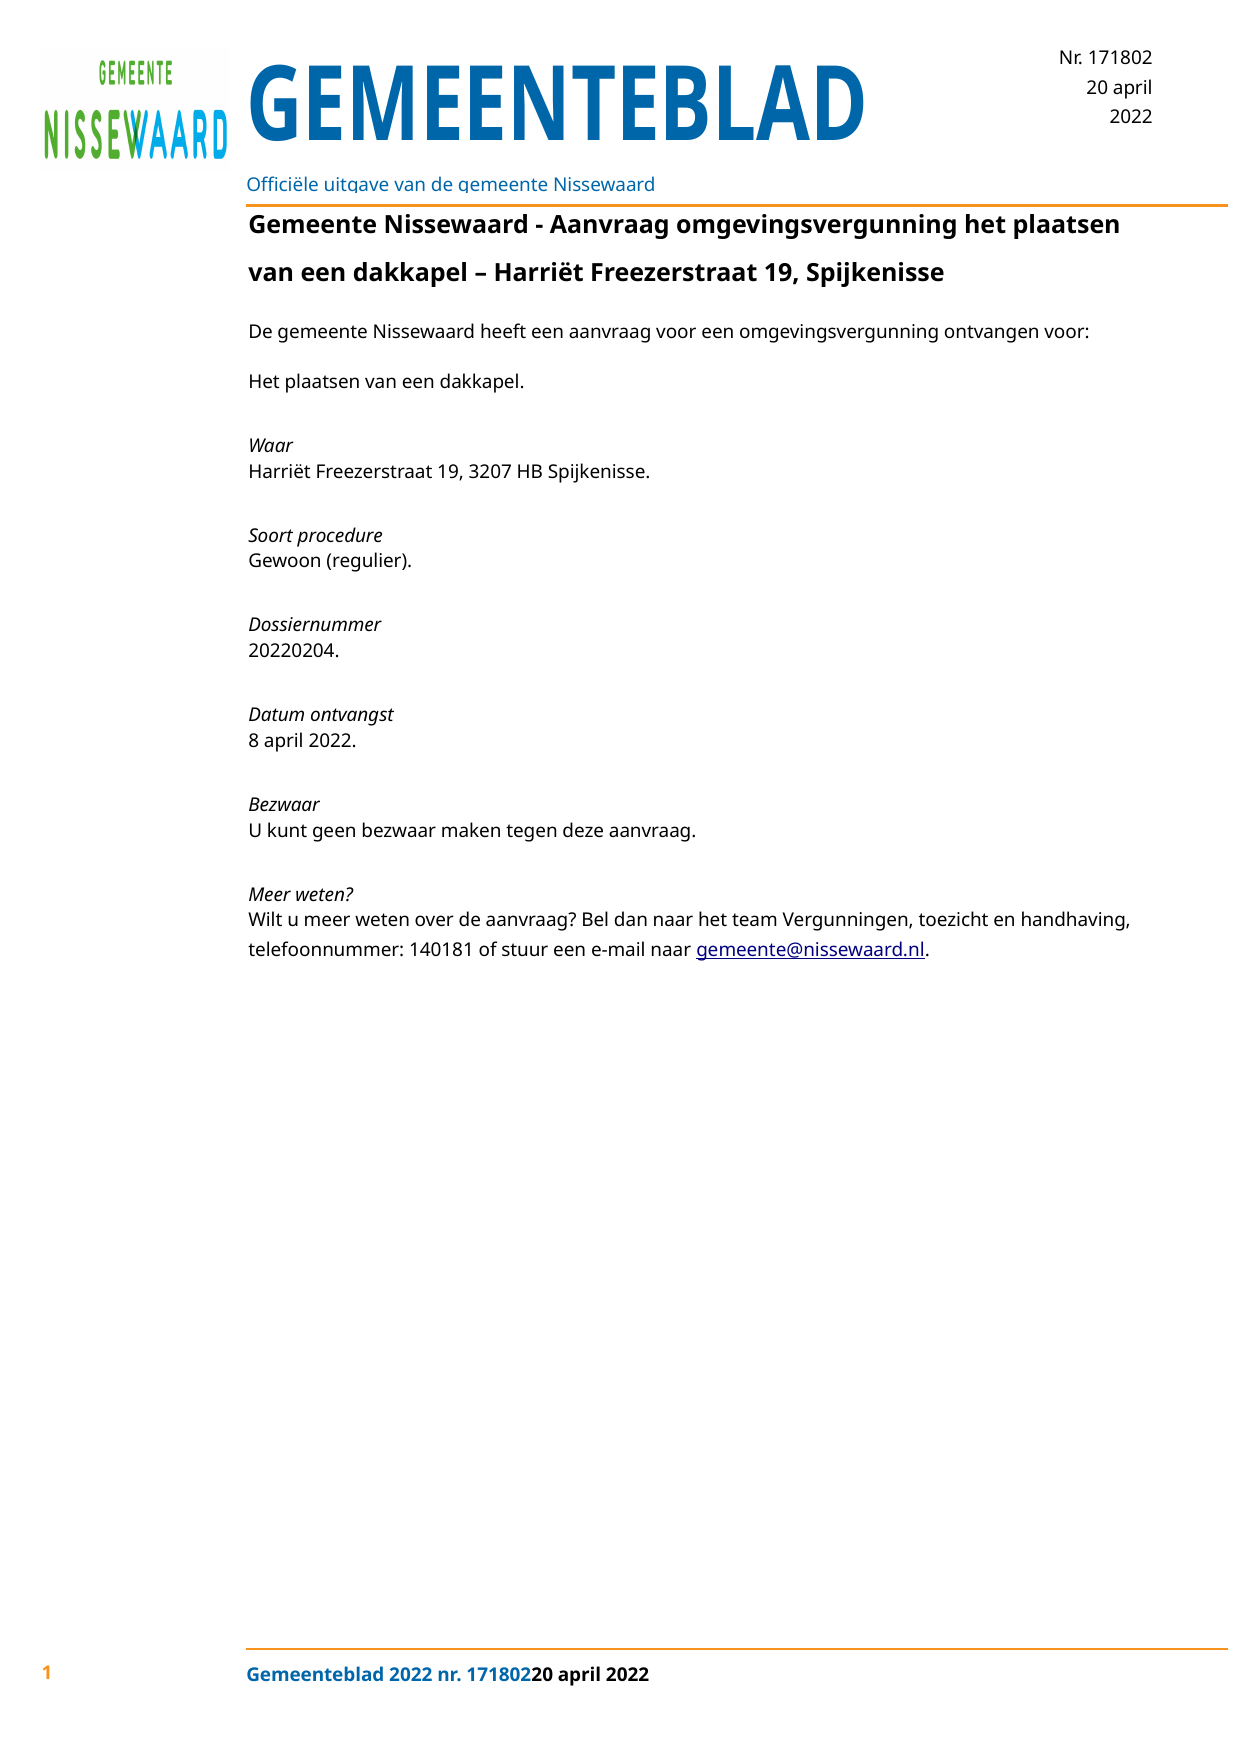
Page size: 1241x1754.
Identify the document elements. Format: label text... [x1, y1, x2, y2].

text Harriët Freezerstraat 19, 3207 HB Spijkenisse. [248, 458, 1152, 484]
picture [41, 47, 231, 172]
text De gemeente Nissewaard heeft een aanvraag voor een omgevingsvergunning ontvangen voor: [248, 318, 1152, 344]
text Datum ontvangst [248, 701, 1152, 727]
text Bezwaar [248, 791, 1152, 817]
text 8 april 2022. [248, 727, 1152, 753]
text 20220204. [248, 637, 1152, 663]
text Soort procedure [248, 522, 1152, 548]
text Waar [248, 432, 1152, 458]
text Wilt u meer weten over de aanvraag? Bel dan naar het team Vergunningen, toezicht en handhaving, telefoonnummer: 140181 of stuur een e-mail naar gemeente@nissewaard.nl. [248, 906, 1152, 962]
text Gewoon (regulier). [248, 548, 1152, 573]
text U kunt geen bezwaar maken tegen deze aanvraag. [248, 817, 1152, 842]
text Dossiernummer [248, 612, 1152, 637]
text Het plaatsen van een dakkapel. [248, 368, 1152, 394]
text Gemeente Nissewaard - Aanvraag omgevingsvergunning het plaatsen van een dakkapel – Harriët Freezerstraat 19, Spijkenisse [248, 207, 1152, 288]
text Meer weten? [248, 881, 1152, 906]
